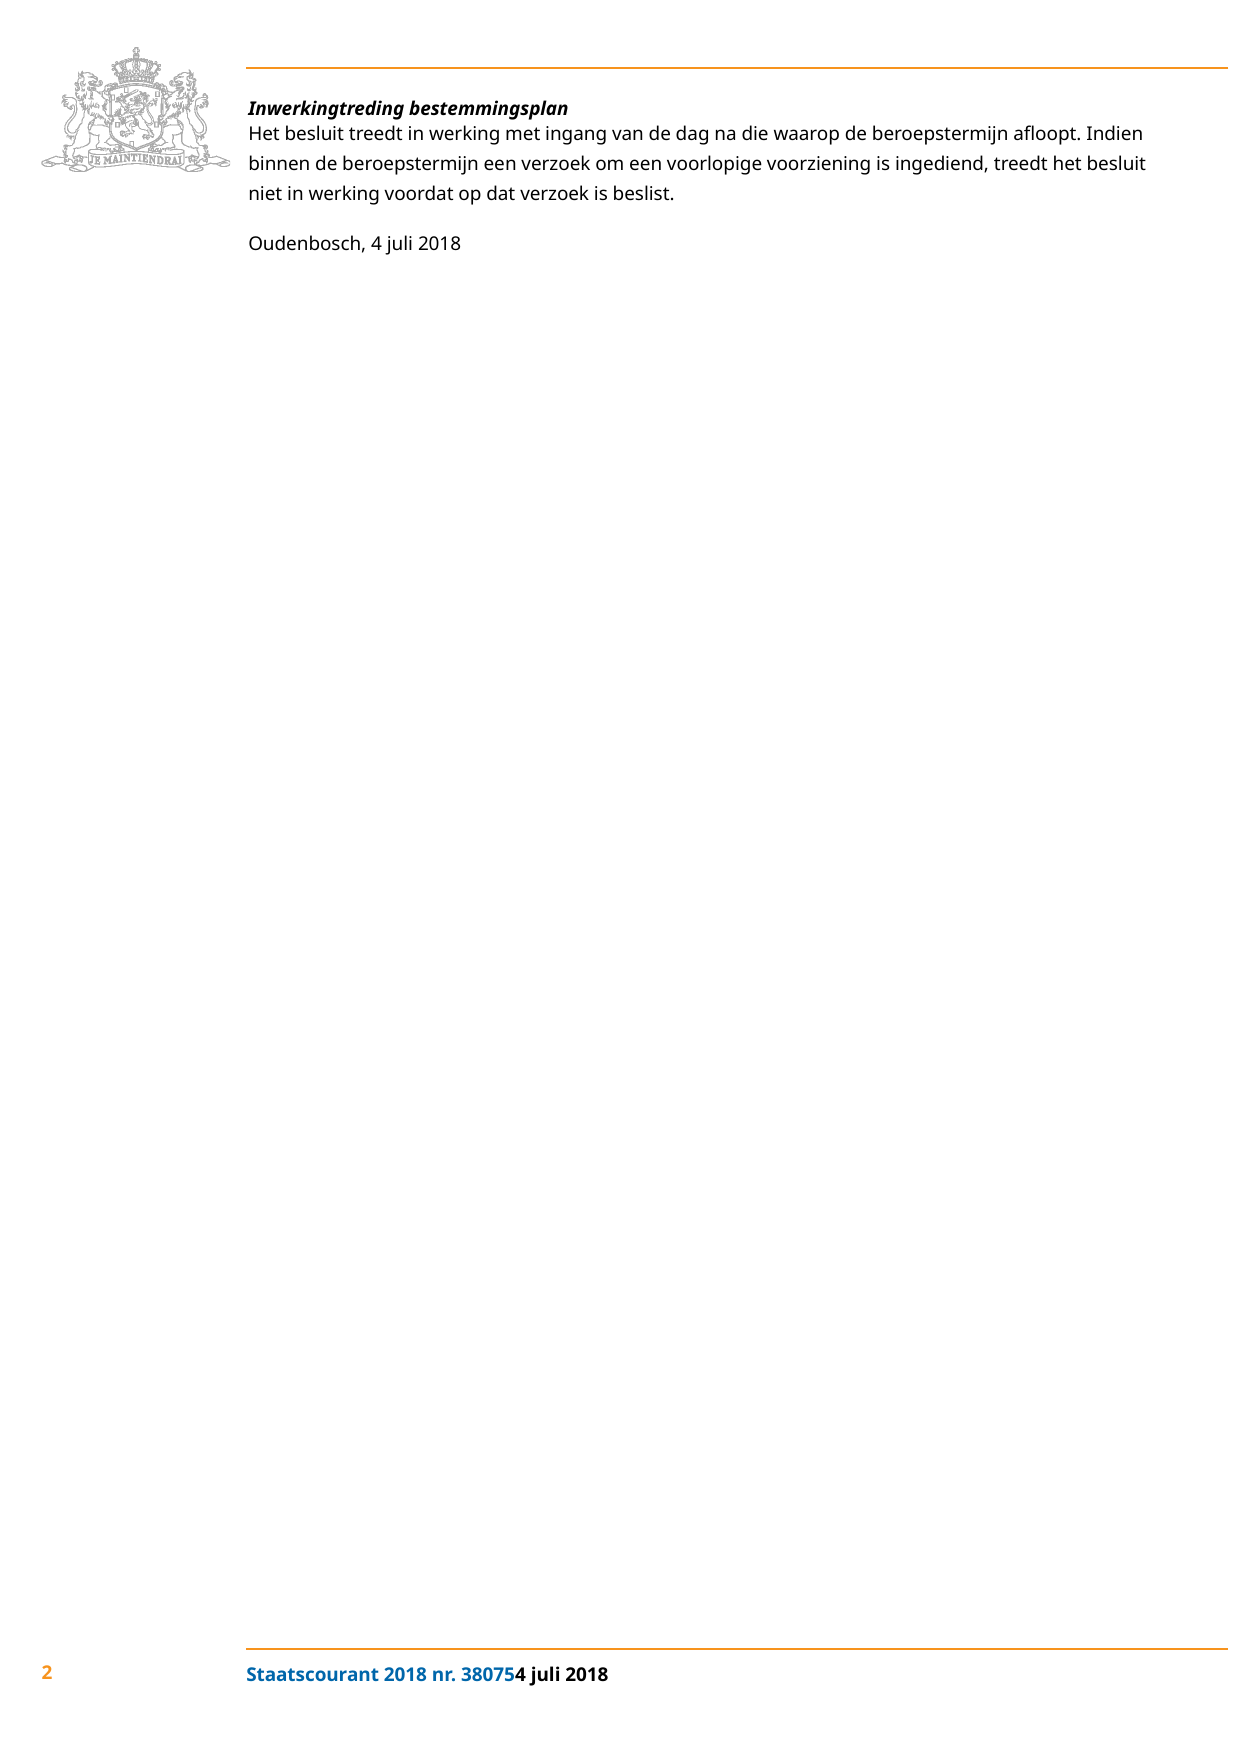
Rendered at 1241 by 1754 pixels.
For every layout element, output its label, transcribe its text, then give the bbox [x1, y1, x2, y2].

text Het besluit treedt in werking met ingang van de dag na die waarop de beroepstermijn afloopt. Indien binnen de beroepstermijn een verzoek om een voorlopige voorziening is ingediend, treedt het besluit niet in werking voordat op dat verzoek is beslist. [248, 121, 1152, 205]
picture [41, 47, 231, 172]
text Oudenbosch, 4 juli 2018 [248, 230, 1152, 256]
text Inwerkingtreding bestemmingsplan [248, 95, 1152, 121]
